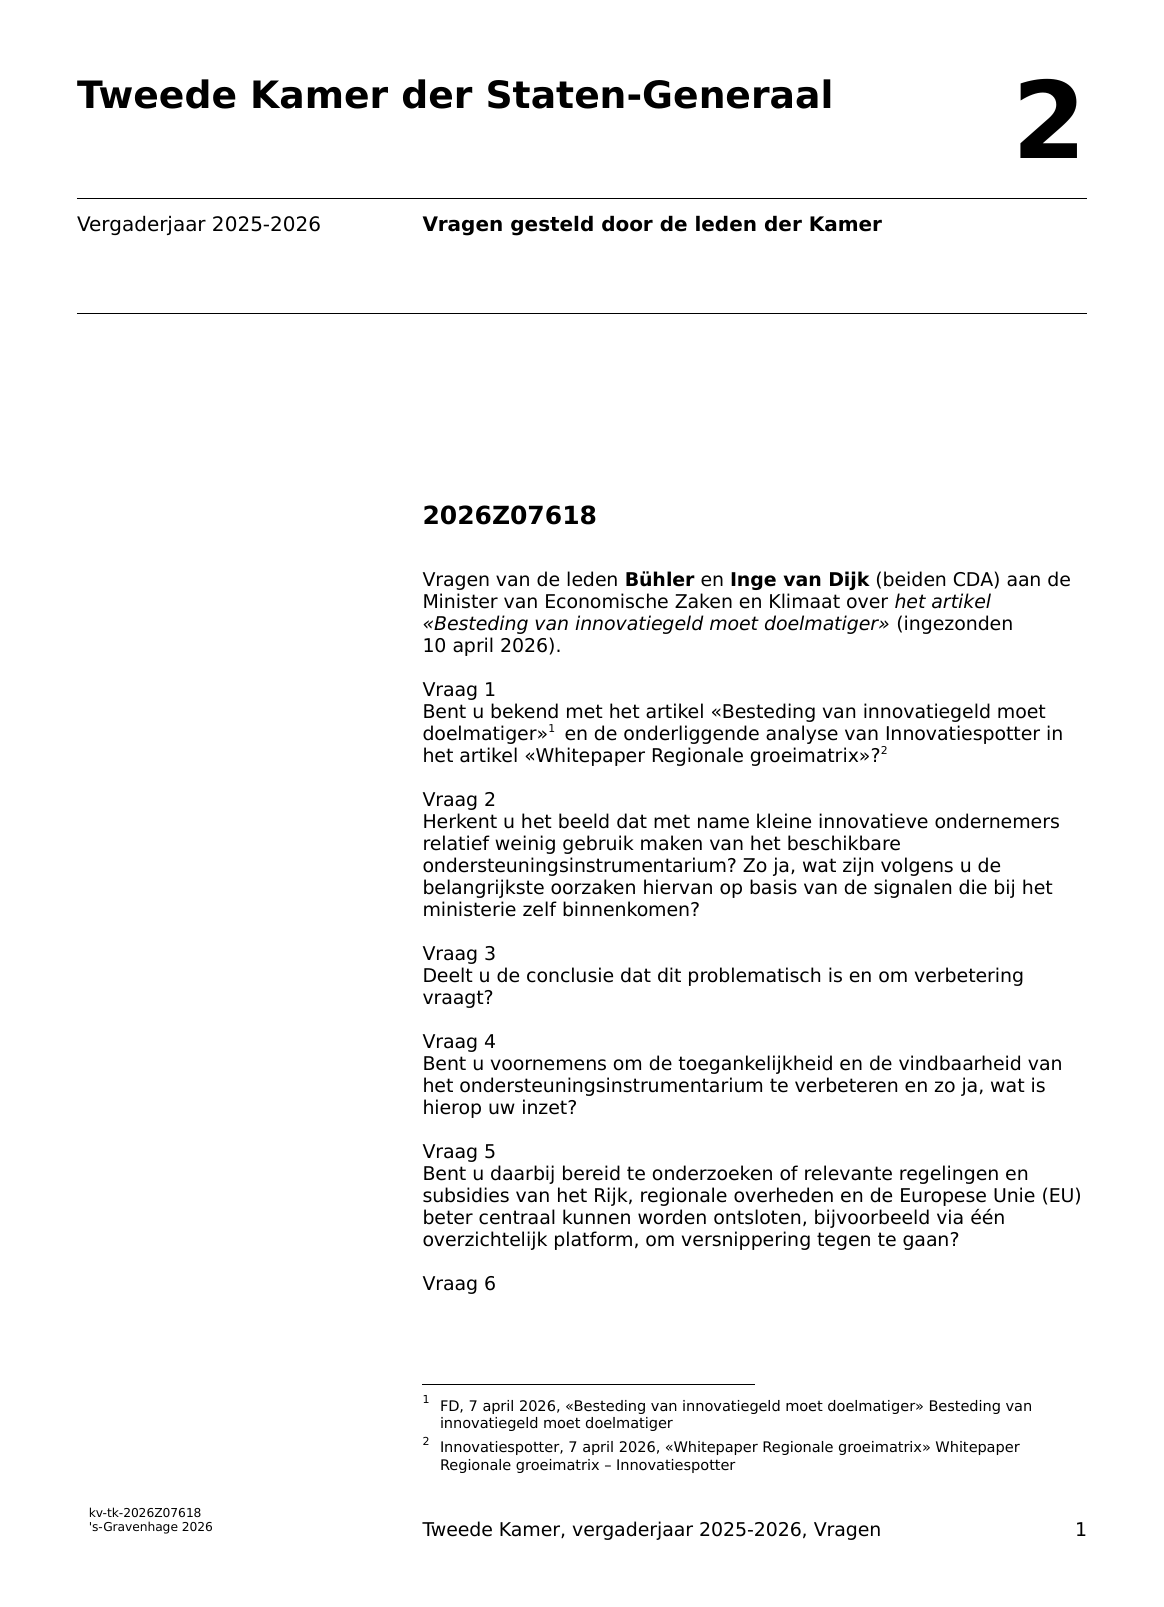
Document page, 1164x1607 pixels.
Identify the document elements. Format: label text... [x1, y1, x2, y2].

table_header Tweede Kamer der Staten-Generaal [77, 59, 886, 198]
text Innovatiespotter, 7 april 2026, «Whitepaper Regionale groeimatrix» Whitepaper Regionale groeimatrix – Innovatiespotter [422, 1435, 1087, 1474]
text Herkent u het beeld dat met name kleine innovatieve ondernemers relatief weinig gebruik maken van het beschikbare ondersteuningsinstrumentarium? Zo ja, wat zijn volgens u de belangrijkste oorzaken hiervan op basis van de signalen die bij het ministerie zelf binnenkomen? [422, 811, 1087, 921]
text kv-tk-2026Z07618 [88, 1506, 323, 1520]
text Bent u daarbij bereid te onderzoeken of relevante regelingen en subsidies van het Rijk, regionale overheden en de Europese Unie (EU) beter centraal kunnen worden ontsloten, bijvoorbeeld via één overzichtelijk platform, om versnippering tegen te gaan? [422, 1163, 1087, 1251]
text Bent u bekend met het artikel «Besteding van innovatiegeld moet doelmatiger» en de onderliggende analyse van Innovatiespotter in het artikel «Whitepaper Regionale groeimatrix»? [422, 701, 1087, 767]
text Vraag 6 [422, 1273, 1087, 1295]
text Vraag 1 [422, 679, 1087, 701]
table_cell Vragen gesteld door de leden der Kamer [422, 199, 1087, 313]
text 2026Z07618 [422, 501, 1087, 531]
text Bent u voornemens om de toegankelijkheid en de vindbaarheid van het ondersteuningsinstrumentarium te verbeteren en zo ja, wat is hierop uw inzet? [422, 1053, 1087, 1119]
table_cell Vergaderjaar 2025-2026 [77, 199, 422, 313]
text Vraag 3 [422, 943, 1087, 965]
table_header 2 [886, 59, 1087, 198]
text 's-Gravenhage 2026 [88, 1520, 323, 1534]
text FD, 7 april 2026, «Besteding van innovatiegeld moet doelmatiger» Besteding van innovatiegeld moet doelmatiger [422, 1393, 1087, 1432]
text Vraag 2 [422, 789, 1087, 811]
text Deelt u de conclusie dat dit problematisch is en om verbetering vraagt? [422, 965, 1087, 1009]
text Vraag 4 [422, 1031, 1087, 1053]
text Vraag 5 [422, 1141, 1087, 1163]
text Vragen van de leden Bühler en Inge van Dijk (beiden CDA) aan de Minister van Economische Zaken en Klimaat over het artikel «Besteding van innovatiegeld moet doelmatiger» (ingezonden 10 april 2026). [422, 569, 1087, 657]
